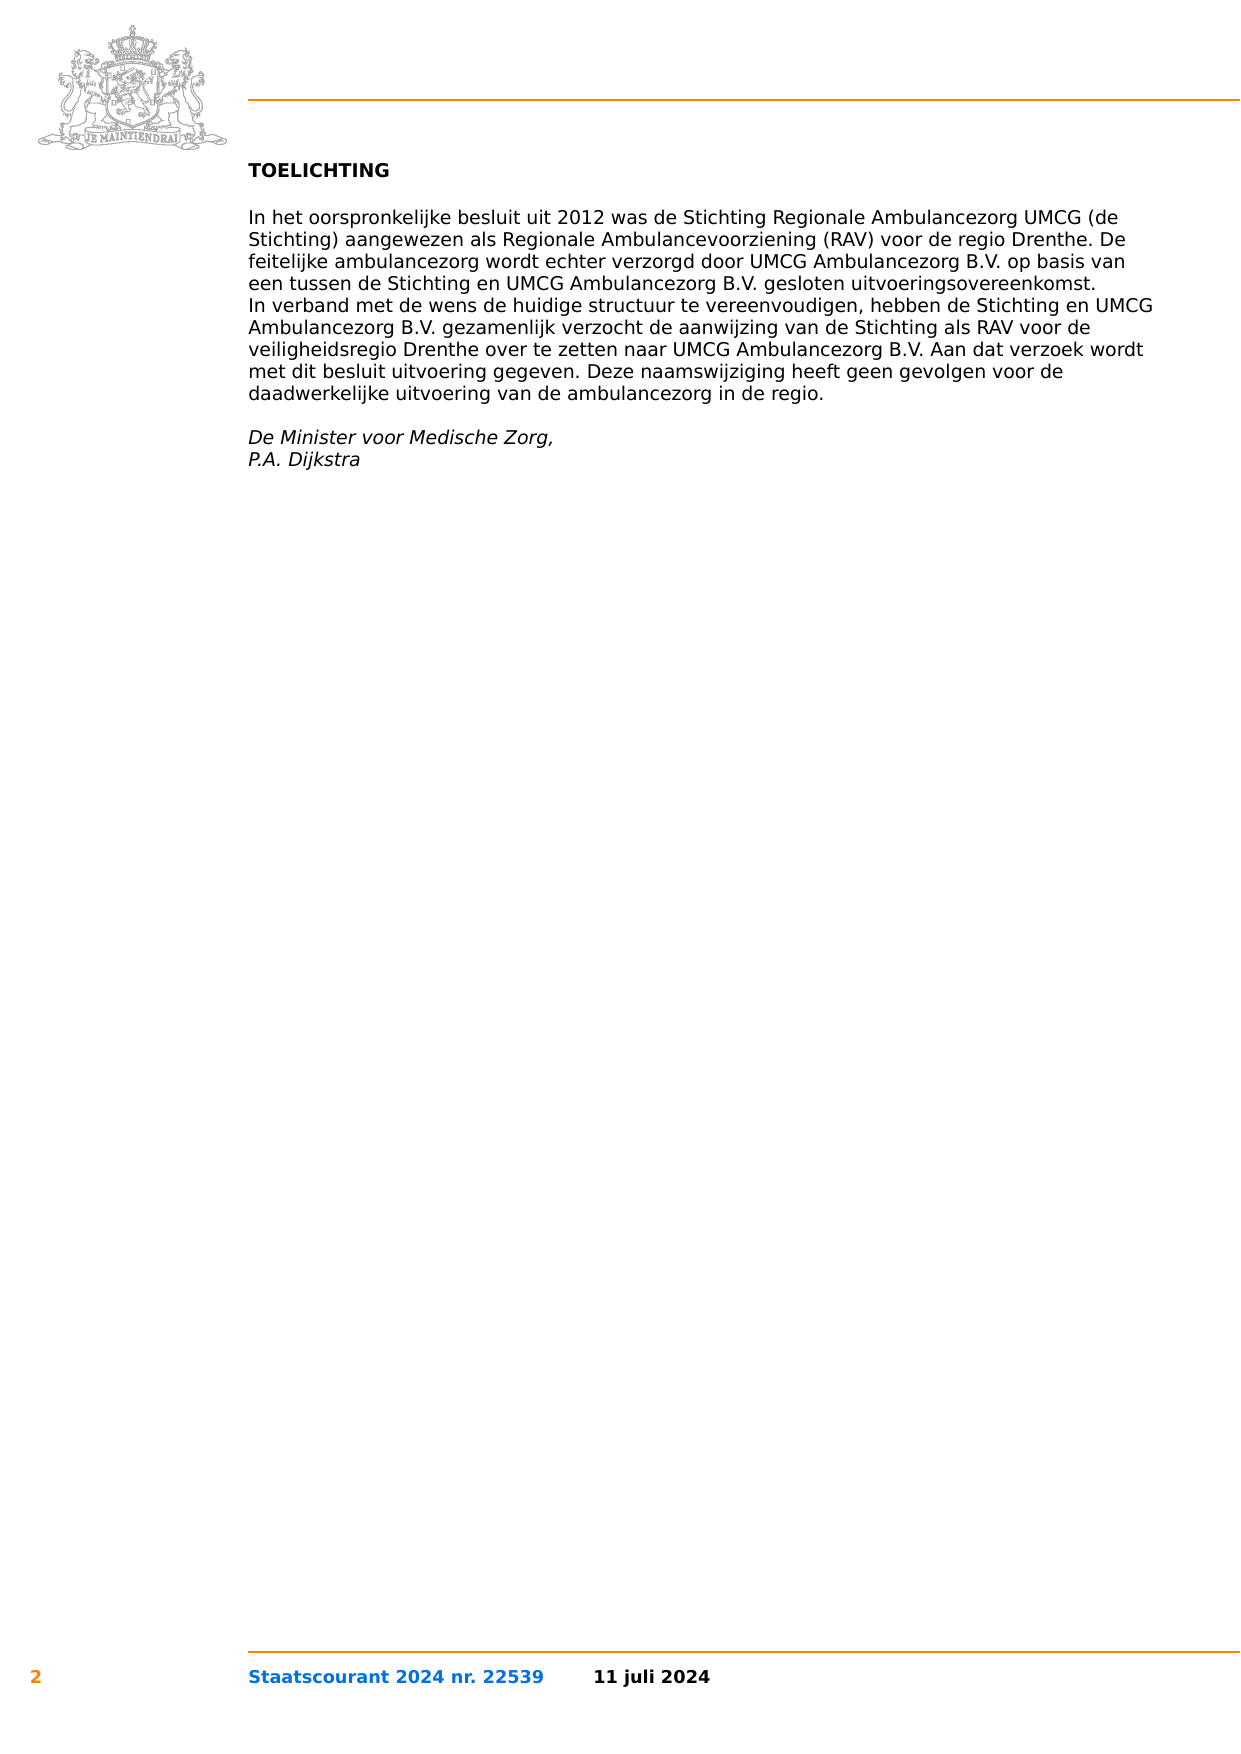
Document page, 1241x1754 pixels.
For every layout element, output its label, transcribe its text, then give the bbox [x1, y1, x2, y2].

text In verband met de wens de huidige structuur te vereenvoudigen, hebben de Stichting en UMCG Ambulancezorg B.V. gezamenlijk verzocht de aanwijzing van de Stichting als RAV voor de veiligheidsregio Drenthe over te zetten naar UMCG Ambulancezorg B.V. Aan dat verzoek wordt met dit besluit uitvoering gegeven. Deze naamswijziging heeft geen gevolgen voor de daadwerkelijke uitvoering van de ambulancezorg in de regio. [248, 295, 1163, 405]
subtitle TOELICHTING [248, 160, 1163, 182]
picture [38, 25, 227, 150]
text De Minister voor Medische Zorg, P.A. Dijkstra [248, 427, 1163, 471]
text In het oorspronkelijke besluit uit 2012 was de Stichting Regionale Ambulancezorg UMCG (de Stichting) aangewezen als Regionale Ambulancevoorziening (RAV) voor de regio Drenthe. De feitelijke ambulancezorg wordt echter verzorgd door UMCG Ambulancezorg B.V. op basis van een tussen de Stichting en UMCG Ambulancezorg B.V. gesloten uitvoeringsovereenkomst. [248, 207, 1163, 295]
